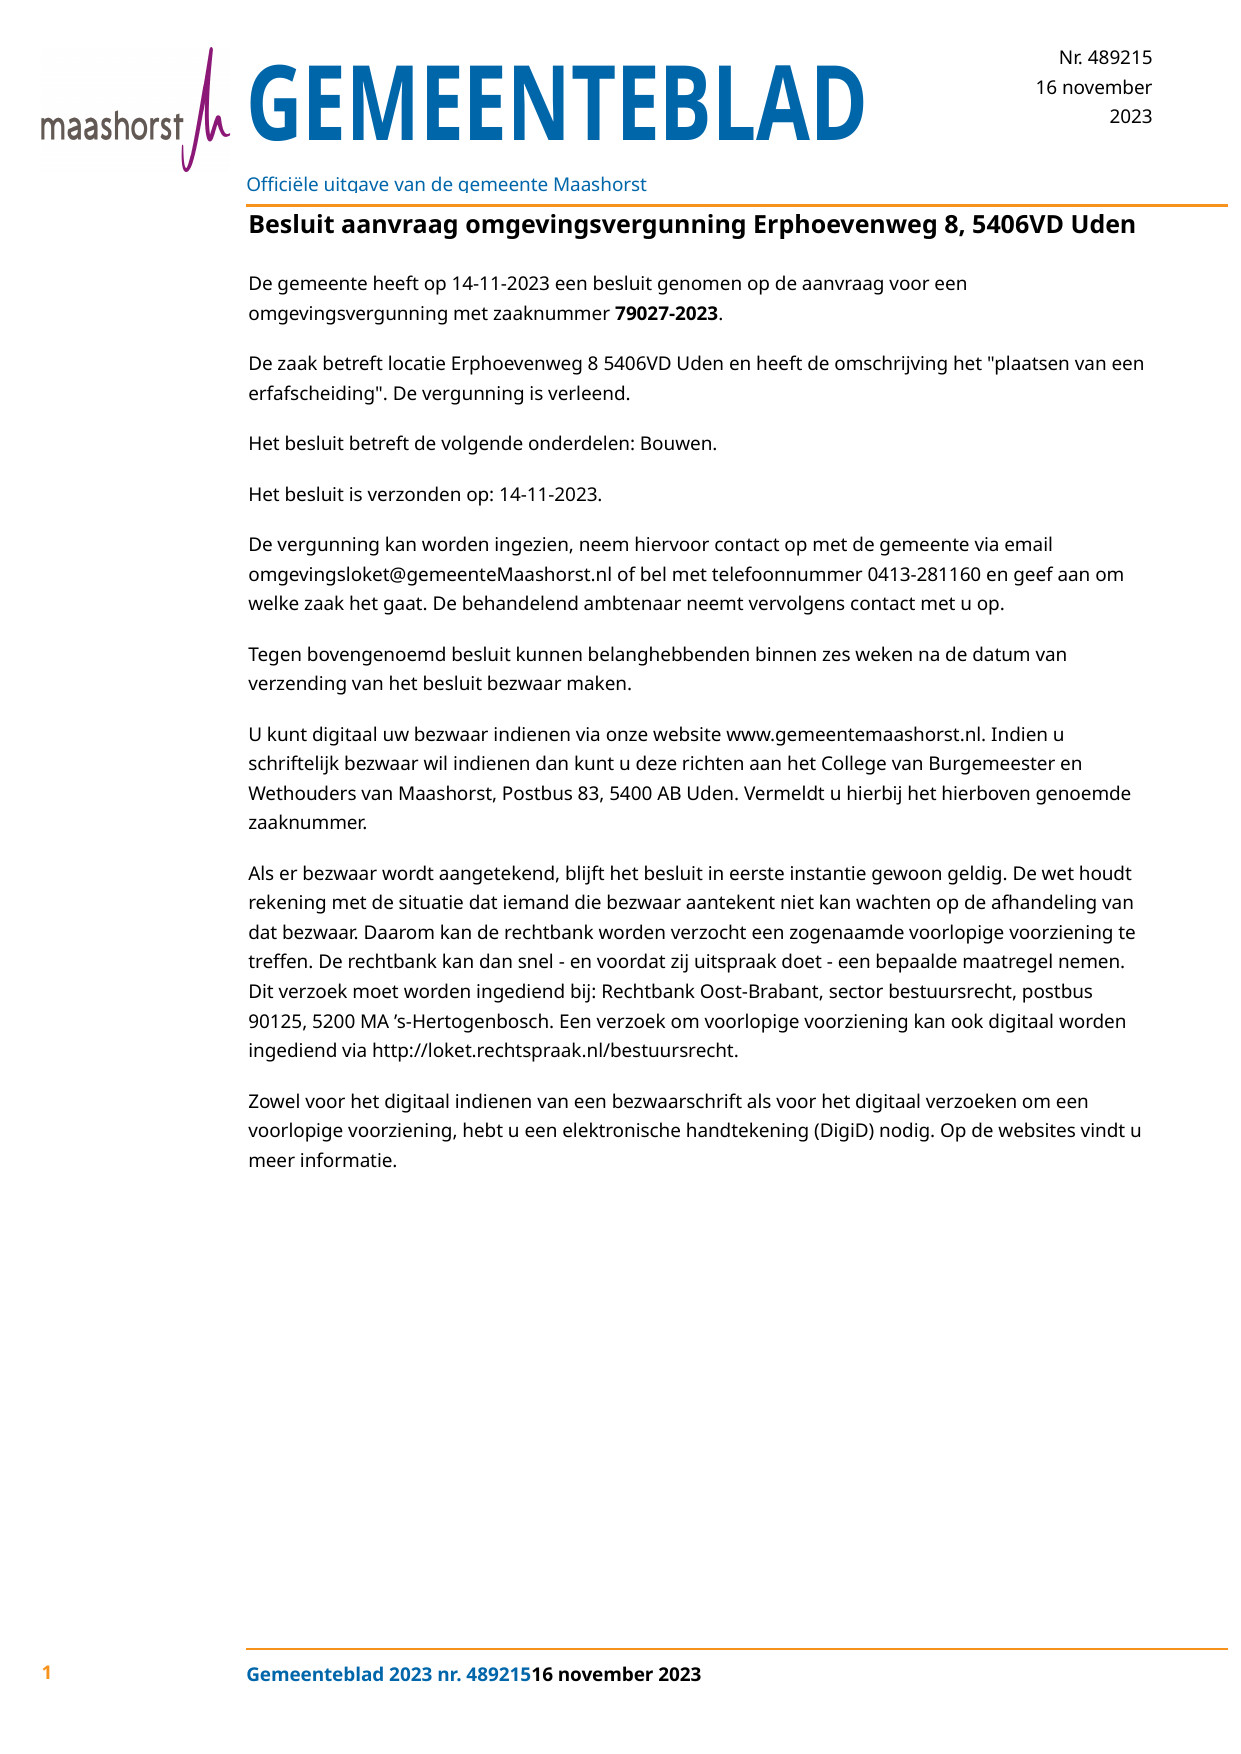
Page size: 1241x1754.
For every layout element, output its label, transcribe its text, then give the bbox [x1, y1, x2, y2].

text Tegen bovengenoemd besluit kunnen belanghebbenden binnen zes weken na de datum van verzending van het besluit bezwaar maken. [248, 641, 1152, 696]
text Het besluit is verzonden op: 14-11-2023. [248, 481, 1152, 506]
text U kunt digitaal uw bezwaar indienen via onze website www.gemeentemaashorst.nl. Indien u schriftelijk bezwaar wil indienen dan kunt u deze richten aan het College van Burgemeester en Wethouders van Maashorst, Postbus 83, 5400 AB Uden. Vermeldt u hierbij het hierboven genoemde zaaknummer. [248, 721, 1152, 835]
text De zaak betreft locatie Erphoevenweg 8 5406VD Uden en heeft de omschrijving het "plaatsen van een erfafscheiding". De vergunning is verleend. [248, 350, 1152, 406]
text Besluit aanvraag omgevingsvergunning Erphoevenweg 8, 5406VD Uden [248, 207, 1152, 241]
text Als er bezwaar wordt aangetekend, blijft het besluit in eerste instantie gewoon geldig. De wet houdt rekening met de situatie dat iemand die bezwaar aantekent niet kan wachten op de afhandeling van dat bezwaar. Daarom kan de rechtbank worden verzocht een zogenaamde voorlopige voorziening te treffen. De rechtbank kan dan snel - en voordat zij uitspraak doet - een bepaalde maatregel nemen. Dit verzoek moet worden ingediend bij: Rechtbank Oost-Brabant, sector bestuursrecht, postbus 90125, 5200 MA ’s-Hertogenbosch. Een verzoek om voorlopige voorziening kan ook digitaal worden ingediend via http://loket.rechtspraak.nl/bestuursrecht. [248, 860, 1152, 1063]
text Het besluit betreft de volgende onderdelen: Bouwen. [248, 430, 1152, 456]
text Zowel voor het digitaal indienen van een bezwaarschrift als voor het digitaal verzoeken om een voorlopige voorziening, hebt u een elektronische handtekening (DigiD) nodig. Op de websites vindt u meer informatie. [248, 1088, 1152, 1173]
text De gemeente heeft op 14-11-2023 een besluit genomen op de aanvraag voor een omgevingsvergunning met zaaknummer 79027-2023. [248, 270, 1152, 326]
picture [41, 47, 231, 172]
text De vergunning kan worden ingezien, neem hiervoor contact op met de gemeente via email omgevingsloket@gemeenteMaashorst.nl of bel met telefoonnummer 0413-281160 en geef aan om welke zaak het gaat. De behandelend ambtenaar neemt vervolgens contact met u op. [248, 531, 1152, 616]
